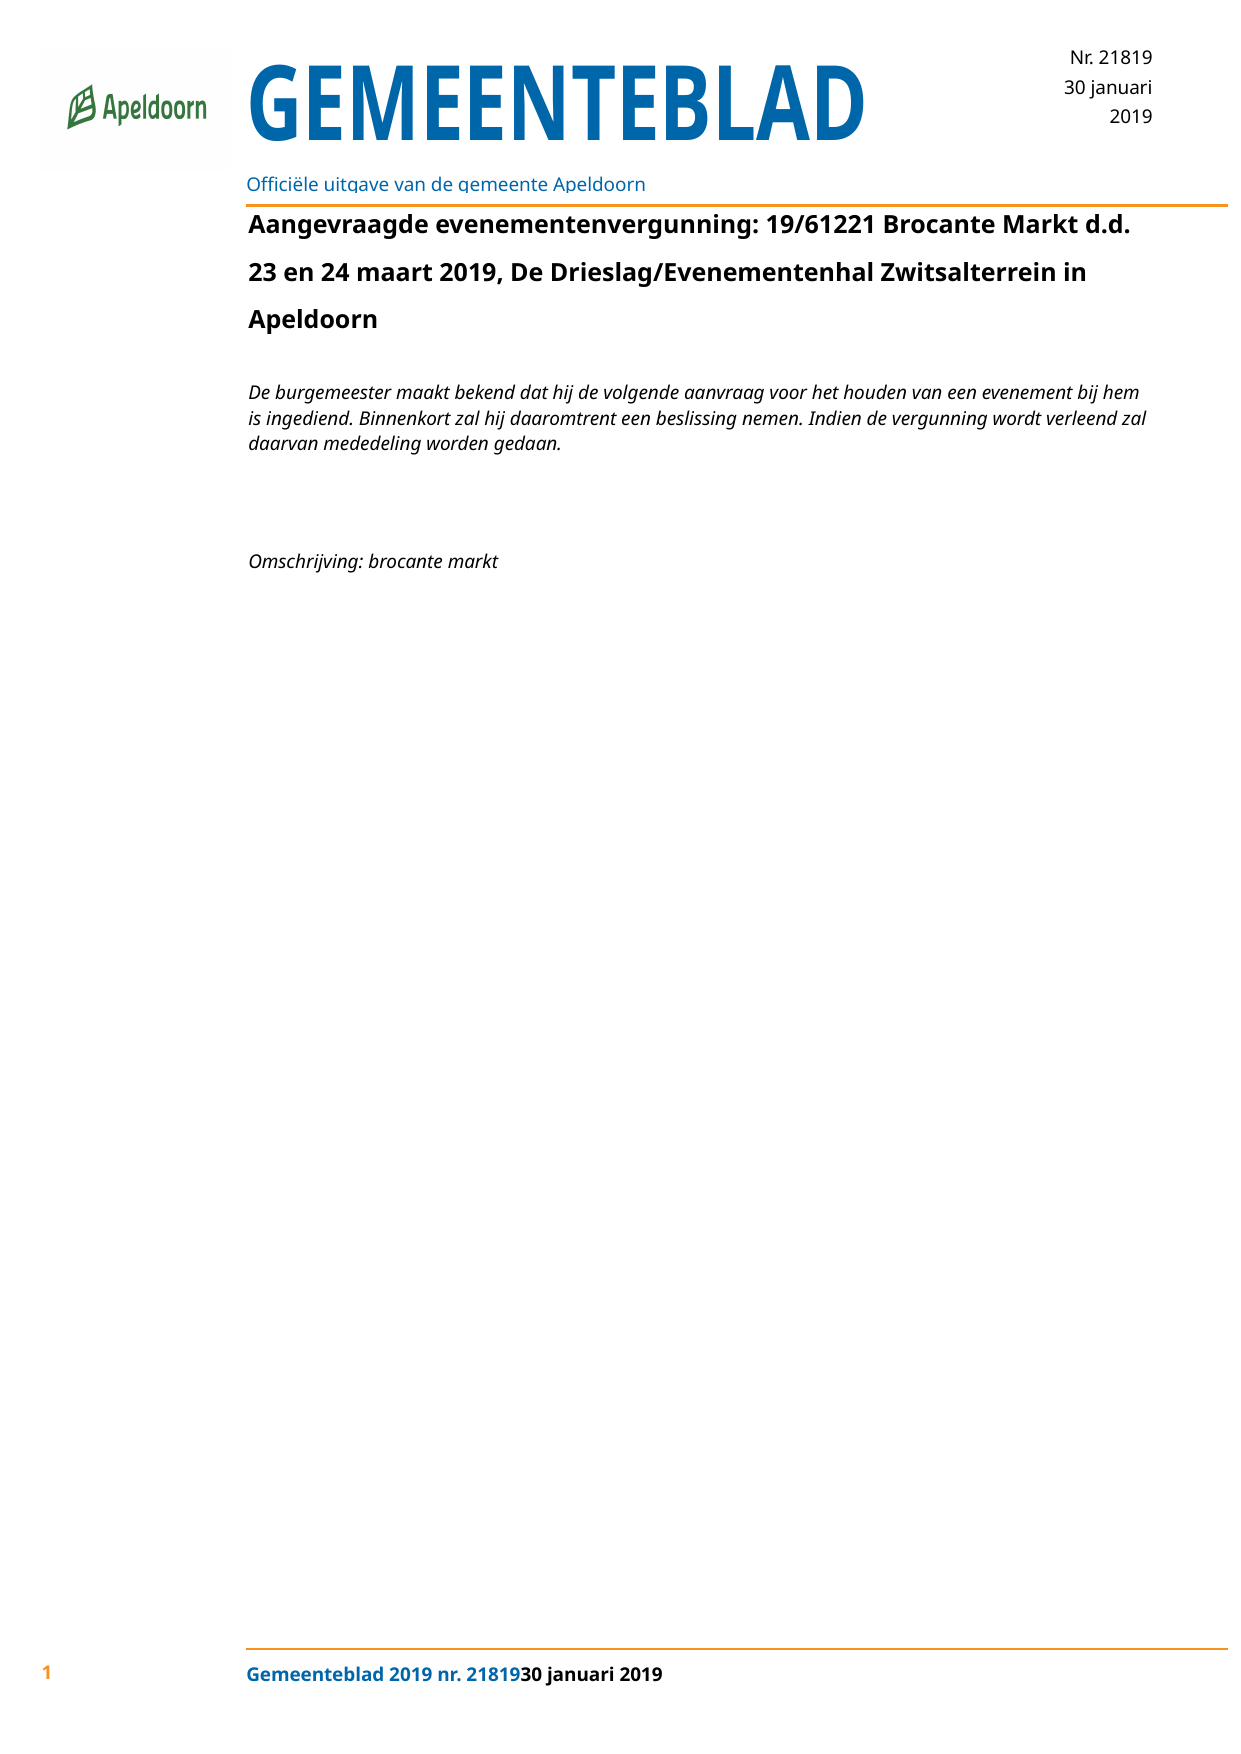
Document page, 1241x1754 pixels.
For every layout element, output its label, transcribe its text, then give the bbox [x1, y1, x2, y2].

text Aangevraagde evenementenvergunning: 19/61221 Brocante Markt d.d. 23 en 24 maart 2019, De Drieslag/Evenementenhal Zwitsalterrein in Apeldoorn [248, 207, 1152, 336]
text Omschrijving: brocante markt [248, 548, 1152, 574]
text De burgemeester maakt bekend dat hij de volgende aanvraag voor het houden van een evenement bij hem is ingediend. Binnenkort zal hij daaromtrent een beslissing nemen. Indien de vergunning wordt verleend zal daarvan mededeling worden gedaan. [248, 379, 1152, 456]
picture [41, 47, 231, 172]
